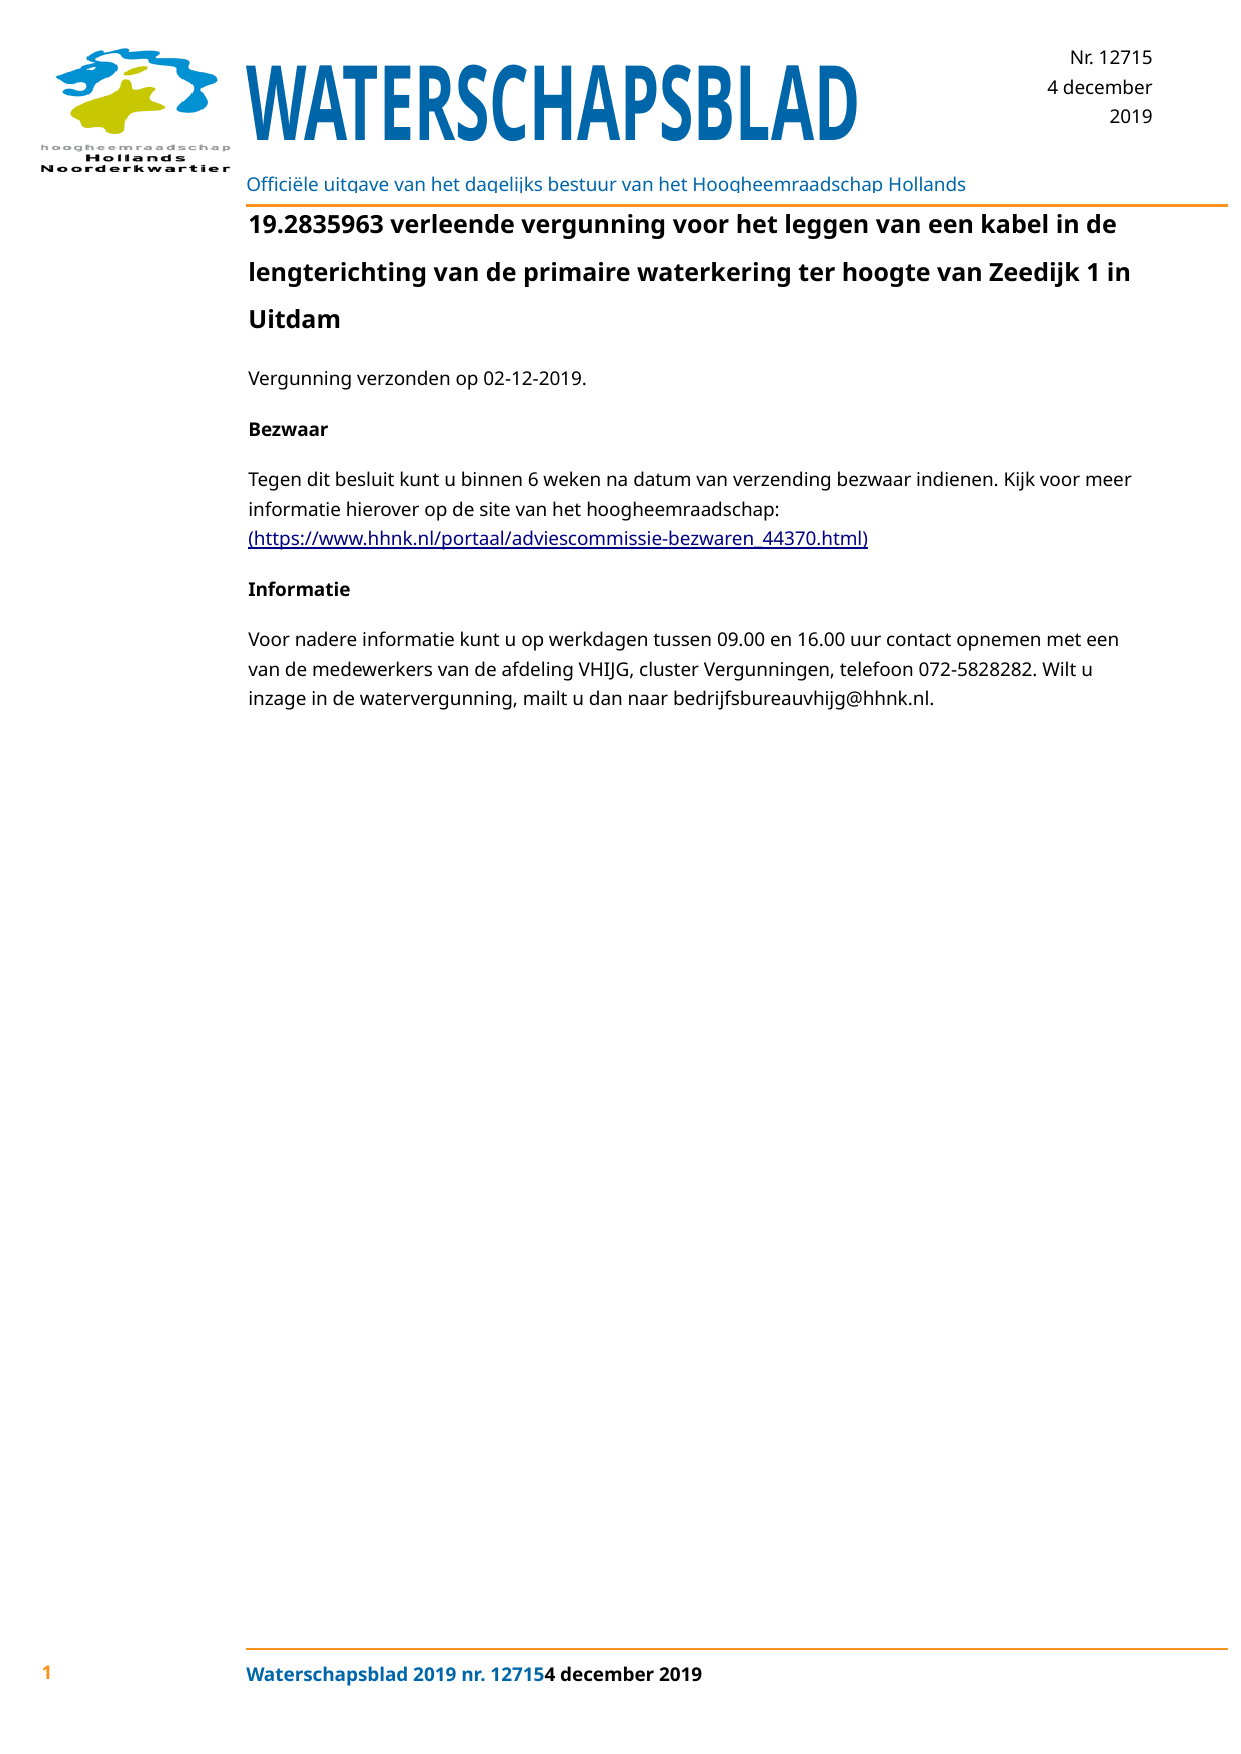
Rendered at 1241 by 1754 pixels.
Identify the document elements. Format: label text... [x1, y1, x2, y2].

text Vergunning verzonden op 02-12-2019. [248, 366, 1152, 391]
text Bezwaar [248, 416, 1152, 442]
text Voor nadere informatie kunt u op werkdagen tussen 09.00 en 16.00 uur contact opnemen met een van de medewerkers van de afdeling VHIJG, cluster Vergunningen, telefoon 072-5828282. Wilt u inzage in de watervergunning, mailt u dan naar bedrijfsbureauvhijg@hhnk.nl. [248, 626, 1152, 711]
text Informatie [248, 576, 1152, 602]
picture [41, 47, 231, 172]
text 19.2835963 verleende vergunning voor het leggen van een kabel in de lengterichting van de primaire waterkering ter hoogte van Zeedijk 1 in Uitdam [248, 207, 1152, 336]
text Tegen dit besluit kunt u binnen 6 weken na datum van verzending bezwaar indienen. Kijk voor meer informatie hierover op de site van het hoogheemraadschap: (https://www.hhnk.nl/portaal/adviescommissie-bezwaren_44370.html) [248, 466, 1152, 551]
